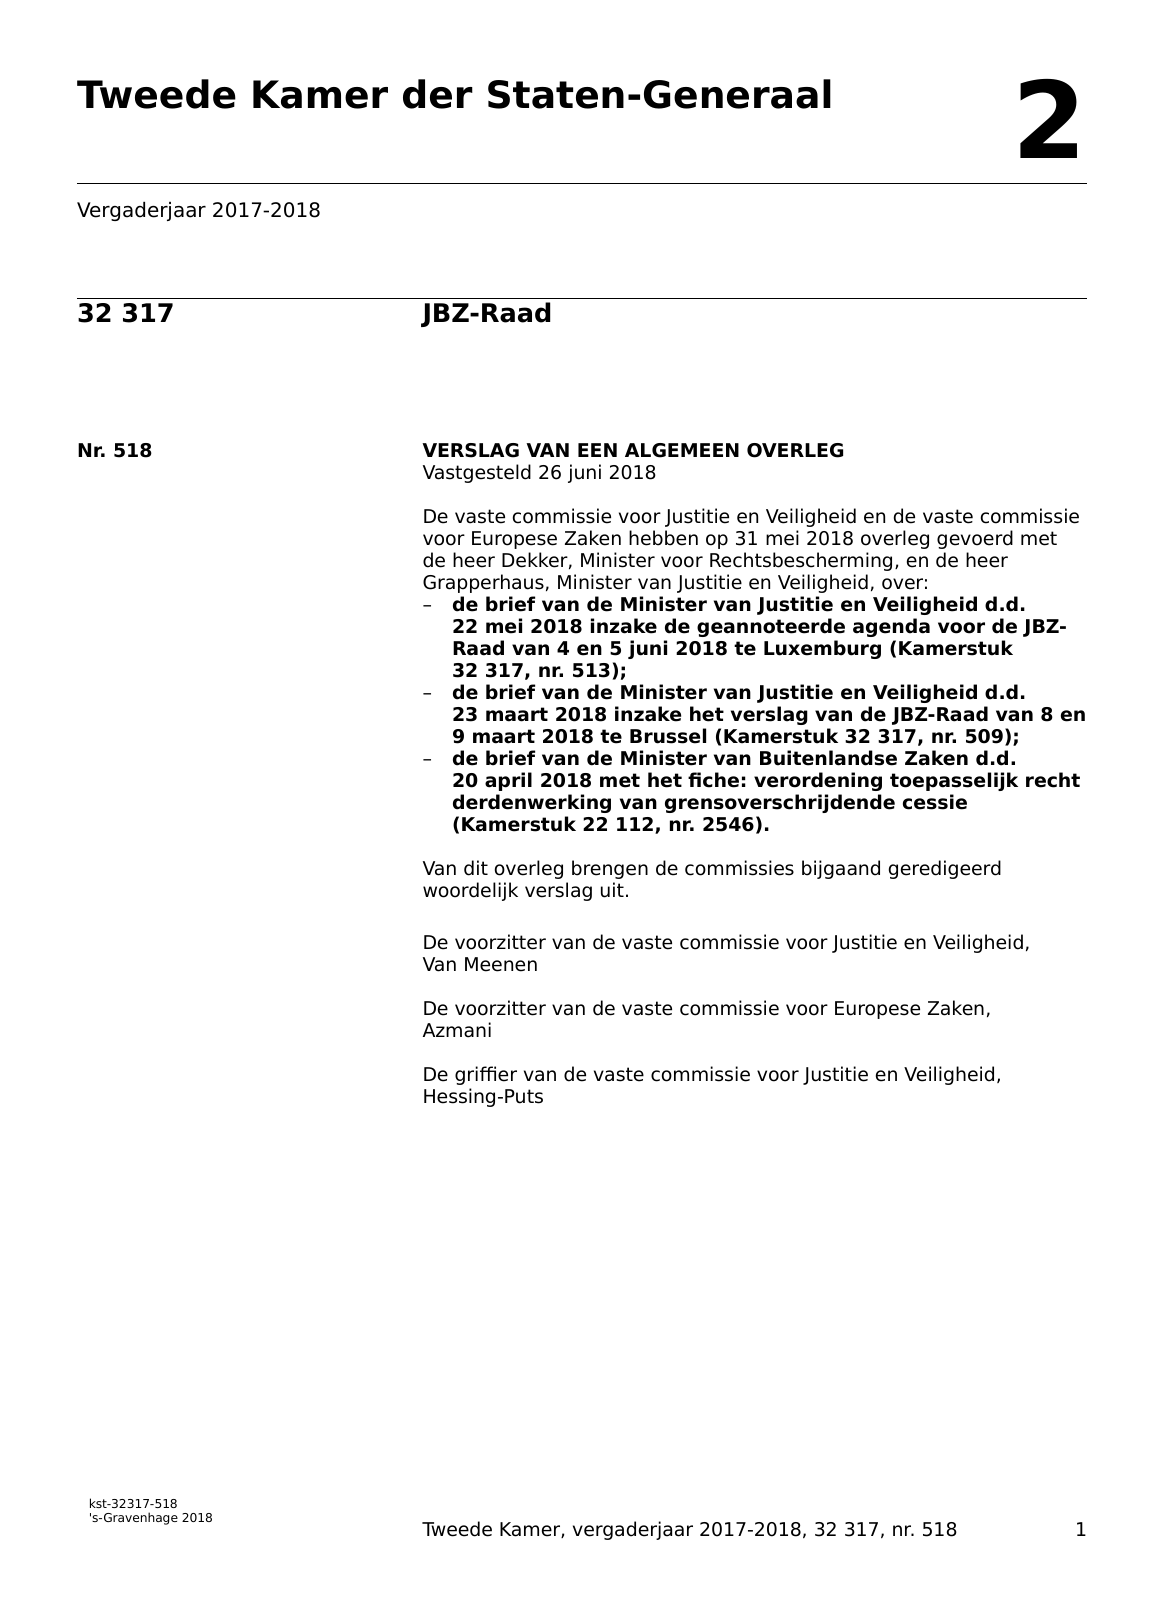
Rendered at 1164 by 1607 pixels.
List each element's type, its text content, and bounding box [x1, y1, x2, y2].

text 's-Gravenhage 2018 [88, 1511, 323, 1525]
text De griffier van de vaste commissie voor Justitie en Veiligheid, Hessing-Puts [422, 1064, 1087, 1108]
table_cell Vergaderjaar 2017-2018 [77, 184, 1087, 298]
text kst-32317-518 [88, 1497, 323, 1511]
text – de brief van de Minister van Buitenlandse Zaken d.d. 20 april 2018 met het fiche: verordening toepasselijk recht derdenwerking van grensoverschrijdende cessie (Kamerstuk 22 112, nr. 2546). [422, 748, 1087, 836]
table_header 2 [886, 59, 1087, 183]
text – de brief van de Minister van Justitie en Veiligheid d.d. 22 mei 2018 inzake de geannoteerde agenda voor de JBZ-Raad van 4 en 5 juni 2018 te Luxemburg (Kamerstuk 32 317, nr. 513); [422, 594, 1087, 682]
subtitle 32 317 JBZ-Raad [77, 299, 1087, 329]
text – de brief van de Minister van Justitie en Veiligheid d.d. 23 maart 2018 inzake het verslag van de JBZ-Raad van 8 en 9 maart 2018 te Brussel (Kamerstuk 32 317, nr. 509); [422, 682, 1087, 748]
text De vaste commissie voor Justitie en Veiligheid en de vaste commissie voor Europese Zaken hebben op 31 mei 2018 overleg gevoerd met de heer Dekker, Minister voor Rechtsbescherming, en de heer Grapperhaus, Minister van Justitie en Veiligheid, over: [422, 506, 1087, 594]
subtitle Nr. 518 VERSLAG VAN EEN ALGEMEEN OVERLEG [77, 440, 1087, 462]
text De voorzitter van de vaste commissie voor Europese Zaken, Azmani [422, 998, 1087, 1042]
text Van dit overleg brengen de commissies bijgaand geredigeerd woordelijk verslag uit. [422, 858, 1087, 902]
text De voorzitter van de vaste commissie voor Justitie en Veiligheid, Van Meenen [422, 932, 1087, 976]
table_header Tweede Kamer der Staten-Generaal [77, 59, 886, 183]
text Vastgesteld 26 juni 2018 [422, 462, 1087, 484]
